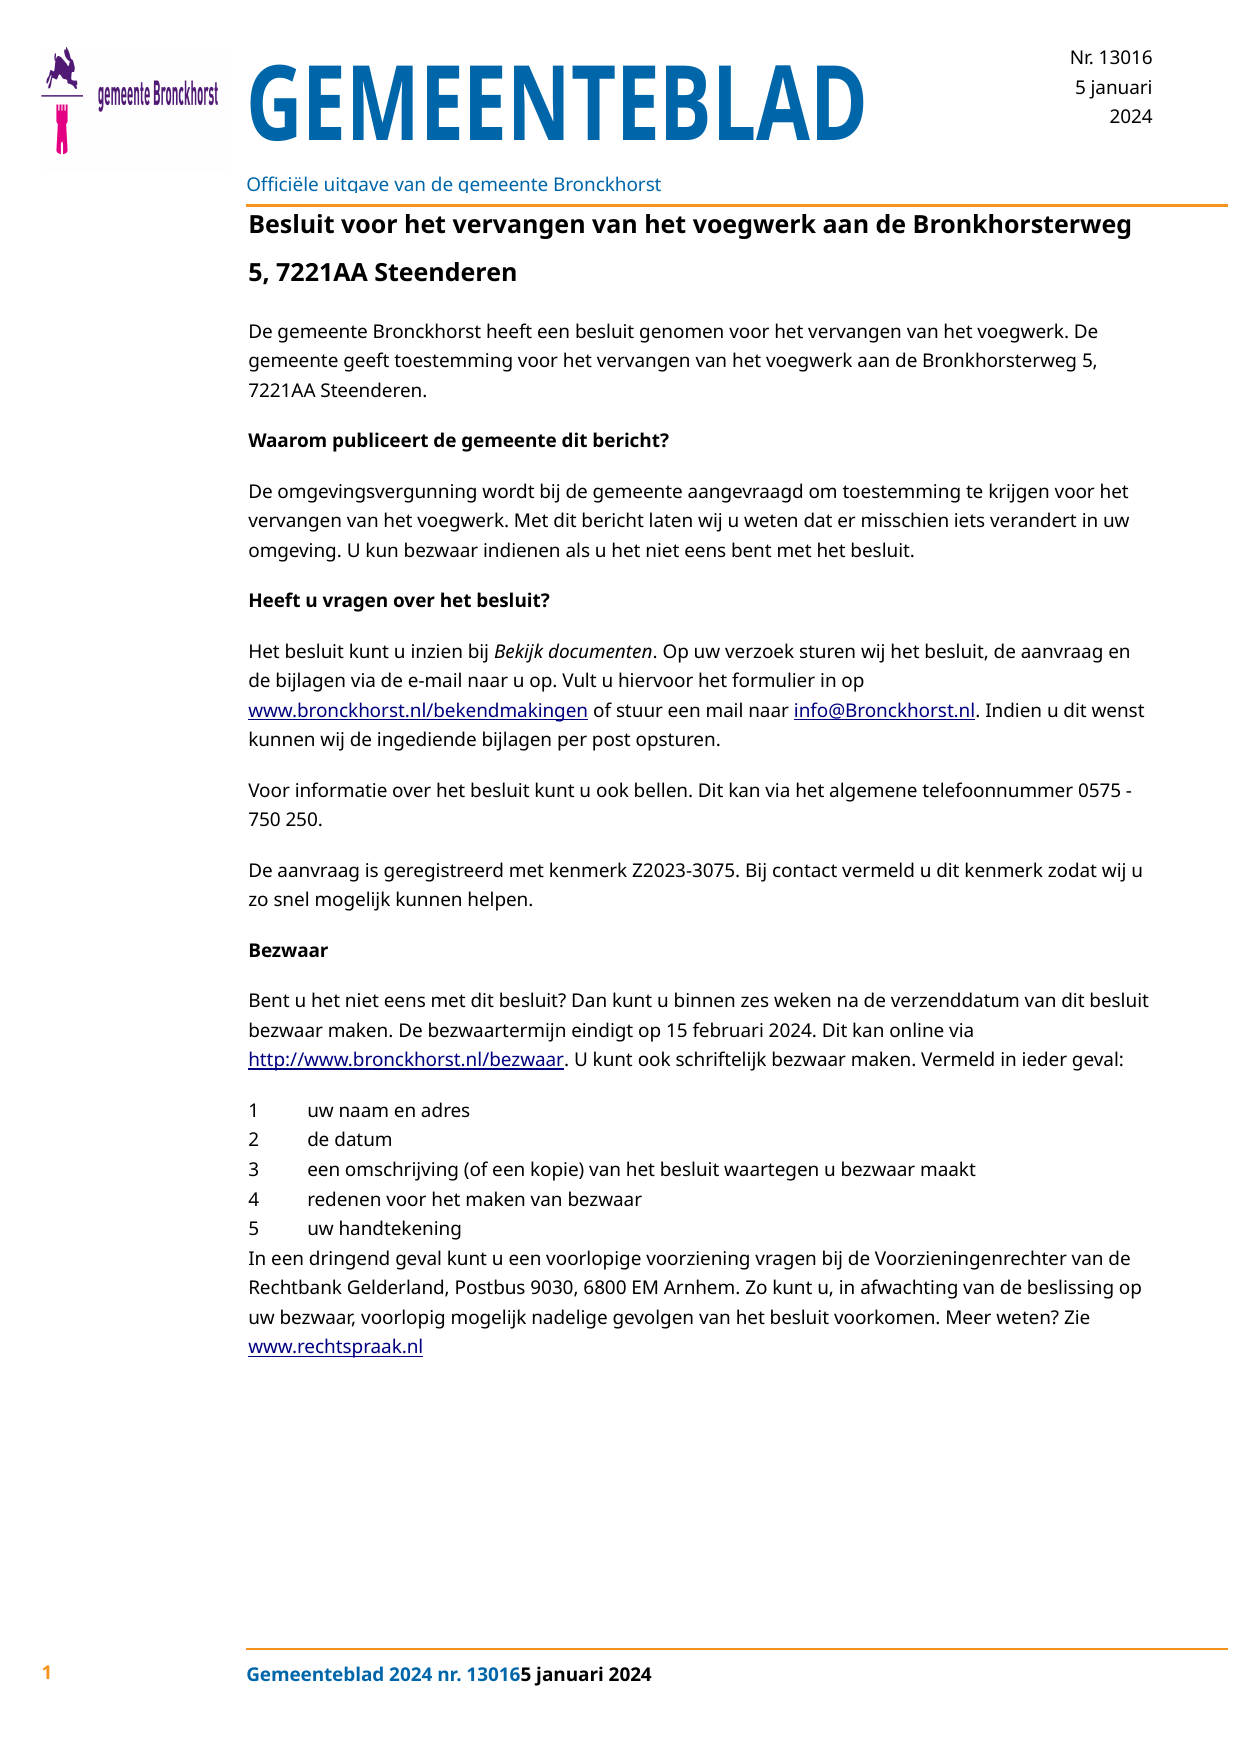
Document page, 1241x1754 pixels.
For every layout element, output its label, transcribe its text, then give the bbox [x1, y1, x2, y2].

text Bezwaar [248, 937, 1152, 963]
text Besluit voor het vervangen van het voegwerk aan de Bronkhorsterweg 5, 7221AA Steenderen [248, 207, 1152, 288]
text De aanvraag is geregistreerd met kenmerk Z2023-3075. Bij contact vermeld u dit kenmerk zodat wij u zo snel mogelijk kunnen helpen. [248, 857, 1152, 912]
list de datum [248, 1127, 1152, 1152]
text De omgevingsvergunning wordt bij de gemeente aangevraagd om toestemming te krijgen voor het vervangen van het voegwerk. Met dit bericht laten wij u weten dat er misschien iets verandert in uw omgeving. U kun bezwaar indienen als u het niet eens bent met het besluit. [248, 478, 1152, 563]
text Bent u het niet eens met dit besluit? Dan kunt u binnen zes weken na de verzenddatum van dit besluit bezwaar maken. De bezwaartermijn eindigt op 15 februari 2024. Dit kan online via http://www.bronckhorst.nl/bezwaar. U kunt ook schriftelijk bezwaar maken. Vermeld in ieder geval: [248, 987, 1152, 1072]
list uw naam en adres [248, 1097, 1152, 1123]
text In een dringend geval kunt u een voorlopige voorziening vragen bij de Voorzieningenrechter van de Rechtbank Gelderland, Postbus 9030, 6800 EM Arnhem. Zo kunt u, in afwachting van de beslissing op uw bezwaar, voorlopig mogelijk nadelige gevolgen van het besluit voorkomen. Meer weten? Zie www.rechtspraak.nl [248, 1245, 1152, 1359]
text Het besluit kunt u inzien bij Bekijk documenten. Op uw verzoek sturen wij het besluit, de aanvraag en de bijlagen via de e-mail naar u op. Vult u hiervoor het formulier in op www.bronckhorst.nl/bekendmakingen of stuur een mail naar info@Bronckhorst.nl. Indien u dit wenst kunnen wij de ingediende bijlagen per post opsturen. [248, 638, 1152, 752]
picture [41, 47, 231, 172]
text Voor informatie over het besluit kunt u ook bellen. Dit kan via het algemene telefoonnummer 0575 - 750 250. [248, 777, 1152, 832]
list een omschrijving (of een kopie) van het besluit waartegen u bezwaar maakt [248, 1156, 1152, 1182]
list uw handtekening [248, 1215, 1152, 1241]
text De gemeente Bronckhorst heeft een besluit genomen voor het vervangen van het voegwerk. De gemeente geeft toestemming voor het vervangen van het voegwerk aan de Bronkhorsterweg 5, 7221AA Steenderen. [248, 318, 1152, 403]
text Heeft u vragen over het besluit? [248, 587, 1152, 613]
list redenen voor het maken van bezwaar [248, 1186, 1152, 1212]
text Waarom publiceert de gemeente dit bericht? [248, 427, 1152, 453]
